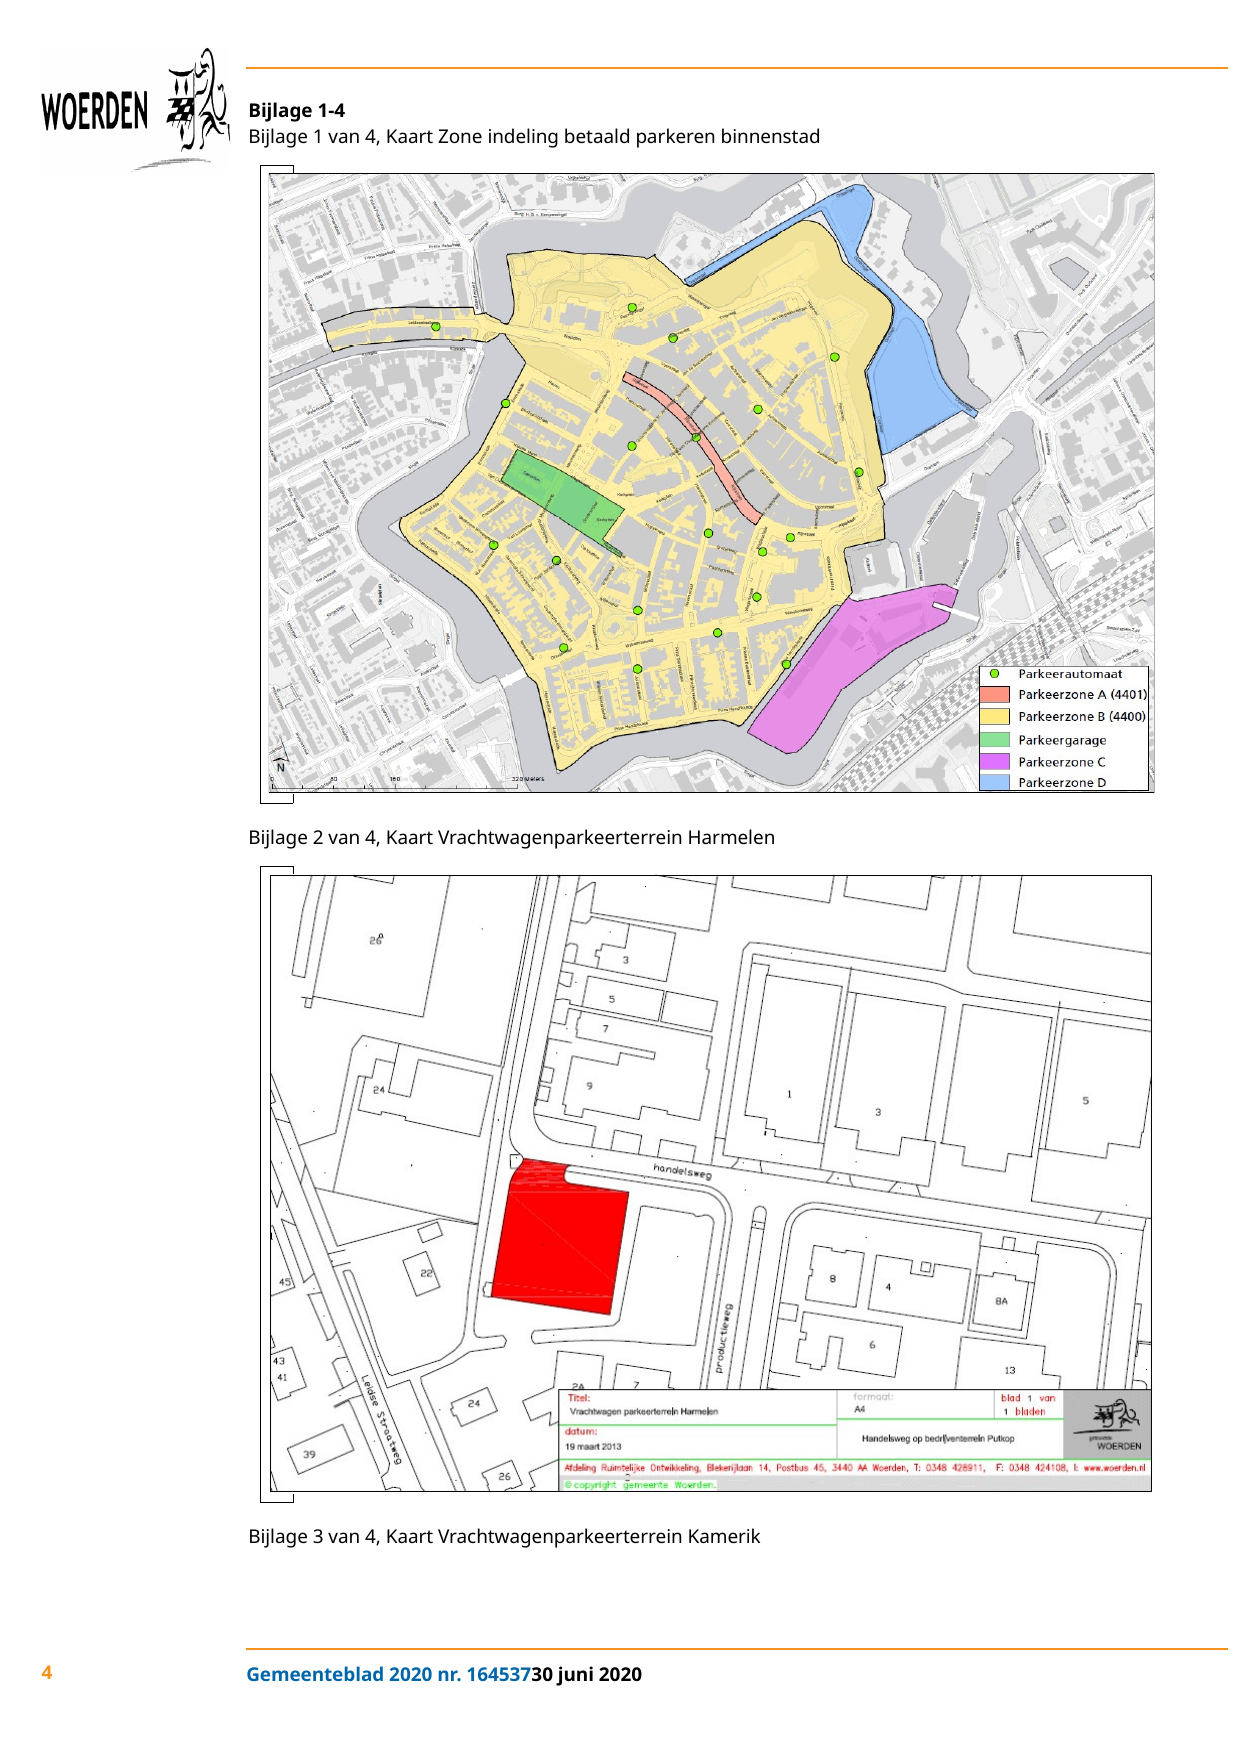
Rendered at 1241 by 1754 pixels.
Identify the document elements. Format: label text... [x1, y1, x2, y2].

picture [268, 173, 1155, 794]
text Bijlage 1 van 4, Kaart Zone indeling betaald parkeren binnenstad [248, 123, 1152, 149]
text Bijlage 2 van 4, Kaart Vrachtwagenparkeerterrein Harmelen [248, 824, 1152, 850]
text Bijlage 1-4 [248, 95, 1152, 123]
picture [41, 47, 231, 172]
text Bijlage 3 van 4, Kaart Vrachtwagenparkeerterrein Kamerik [248, 1524, 1152, 1549]
picture [268, 874, 1155, 1494]
